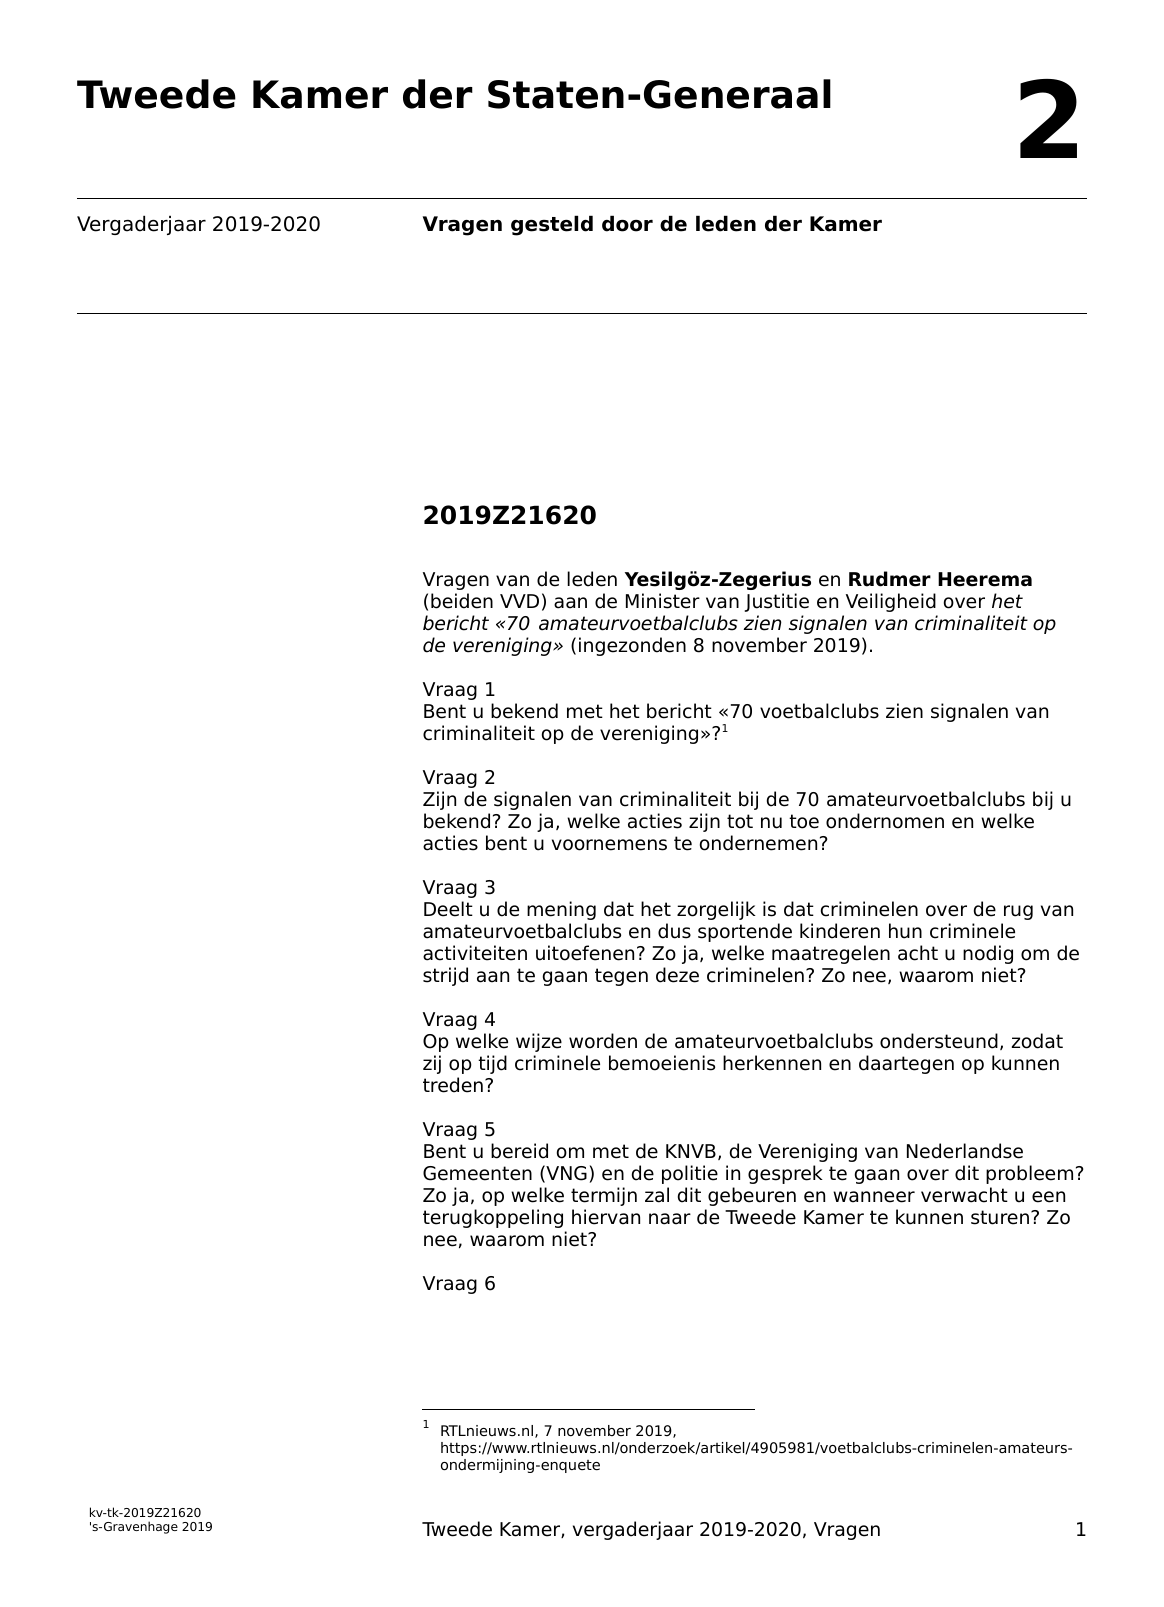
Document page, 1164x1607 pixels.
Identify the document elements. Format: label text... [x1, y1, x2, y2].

text Vraag 5 [422, 1119, 1087, 1141]
text Op welke wijze worden de amateurvoetbalclubs ondersteund, zodat zij op tijd criminele bemoeienis herkennen en daartegen op kunnen treden? [422, 1031, 1087, 1097]
text Vraag 3 [422, 877, 1087, 899]
text kv-tk-2019Z21620 [88, 1506, 323, 1520]
text Vraag 2 [422, 767, 1087, 789]
table_cell Vergaderjaar 2019-2020 [77, 199, 422, 313]
text RTLnieuws.nl, 7 november 2019, https://www.rtlnieuws.nl/onderzoek/artikel/4905981/voetbalclubs-criminelen-amateurs-ondermijning-enquete [422, 1418, 1087, 1474]
text Vraag 6 [422, 1273, 1087, 1295]
text Bent u bereid om met de KNVB, de Vereniging van Nederlandse Gemeenten (VNG) en de politie in gesprek te gaan over dit probleem? Zo ja, op welke termijn zal dit gebeuren en wanneer verwacht u een terugkoppeling hiervan naar de Tweede Kamer te kunnen sturen? Zo nee, waarom niet? [422, 1141, 1087, 1251]
text 2019Z21620 [422, 501, 1087, 531]
text Zijn de signalen van criminaliteit bij de 70 amateurvoetbalclubs bij u bekend? Zo ja, welke acties zijn tot nu toe ondernomen en welke acties bent u voornemens te ondernemen? [422, 789, 1087, 855]
text Vraag 4 [422, 1009, 1087, 1031]
table_header 2 [886, 59, 1087, 198]
text Vraag 1 [422, 679, 1087, 701]
table_cell Vragen gesteld door de leden der Kamer [422, 199, 1087, 313]
text Bent u bekend met het bericht «70 voetbalclubs zien signalen van criminaliteit op de vereniging»? [422, 701, 1087, 745]
text 's-Gravenhage 2019 [88, 1520, 323, 1534]
text Vragen van de leden Yesilgöz-Zegerius en Rudmer Heerema (beiden VVD) aan de Minister van Justitie en Veiligheid over het bericht «70 amateurvoetbalclubs zien signalen van criminaliteit op de vereniging» (ingezonden 8 november 2019). [422, 569, 1087, 657]
text Deelt u de mening dat het zorgelijk is dat criminelen over de rug van amateurvoetbalclubs en dus sportende kinderen hun criminele activiteiten uitoefenen? Zo ja, welke maatregelen acht u nodig om de strijd aan te gaan tegen deze criminelen? Zo nee, waarom niet? [422, 899, 1087, 987]
table_header Tweede Kamer der Staten-Generaal [77, 59, 886, 198]
